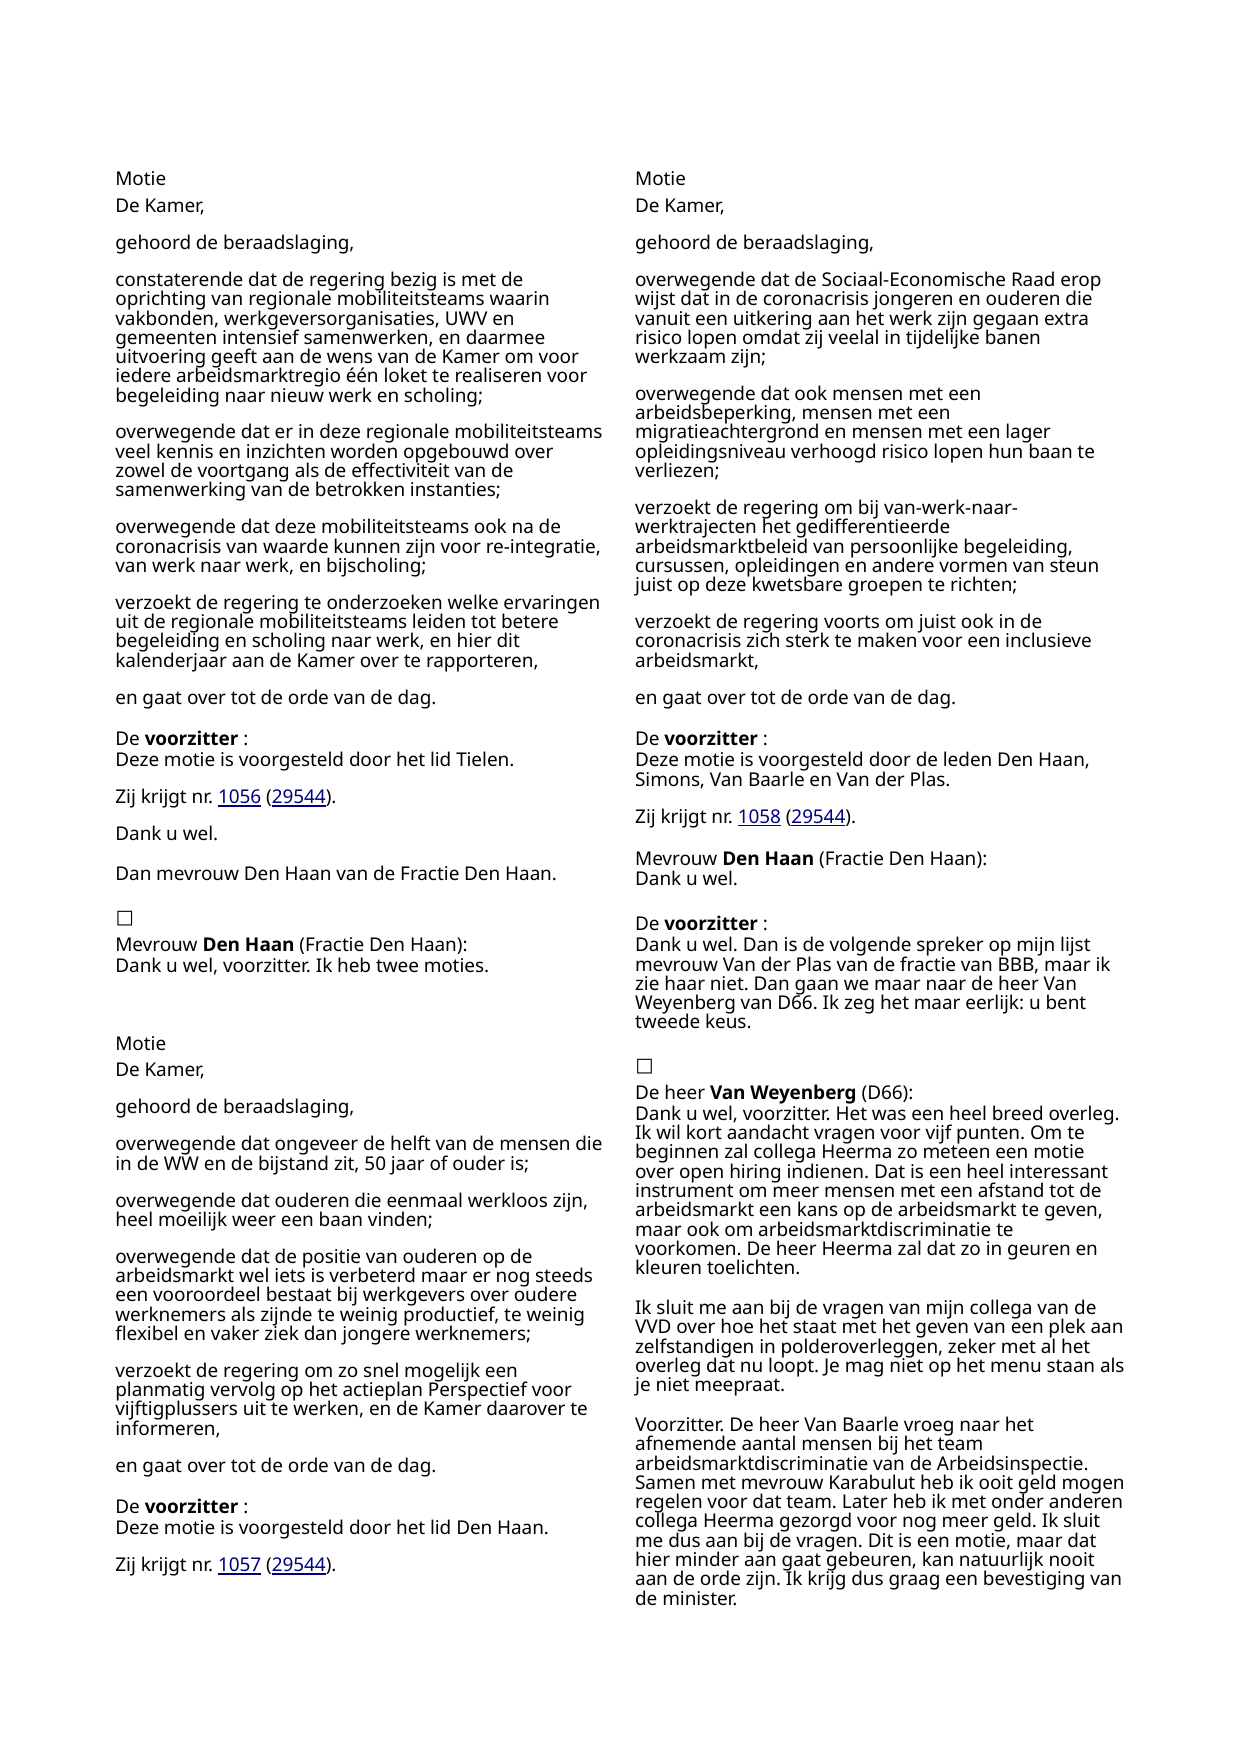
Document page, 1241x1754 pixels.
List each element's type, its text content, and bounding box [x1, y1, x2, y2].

text Deze motie is voorgesteld door het lid Den Haan. [115, 1519, 605, 1539]
text constaterende dat de regering bezig is met de oprichting van regionale mobiliteitsteams waarin vakbonden, werkgeversorganisaties, UWV en gemeenten intensief samenwerken, en daarmee uitvoering geeft aan de wens van de Kamer om voor iedere arbeidsmarktregio één loket te realiseren voor begeleiding naar nieuw werk en scholing; [115, 271, 605, 406]
text De voorzitter : [115, 726, 605, 751]
text De voorzitter : [635, 726, 1125, 751]
text ⬜ [115, 906, 605, 931]
text Dank u wel, voorzitter. Het was een heel breed overleg. Ik wil kort aandacht vragen voor vijf punten. Om te beginnen zal collega Heerma zo meteen een motie over open hiring indienen. Dat is een heel interessant instrument om meer mensen met een afstand tot de arbeidsmarkt een kans op de arbeidsmarkt te geven, maar ook om arbeidsmarktdiscriminatie te voorkomen. De heer Heerma zal dat zo in geuren en kleuren toelichten. [635, 1105, 1125, 1278]
text Dank u wel. [115, 825, 605, 845]
text verzoekt de regering om bij van-werk-naar-werktrajecten het gedifferentieerde arbeidsmarktbeleid van persoonlijke begeleiding, cursussen, opleidingen en andere vormen van steun juist op deze kwetsbare groepen te richten; [635, 499, 1125, 595]
text De Kamer, [115, 1061, 605, 1081]
text en gaat over tot de orde van de dag. [115, 1457, 605, 1476]
text overwegende dat er in deze regionale mobiliteitsteams veel kennis en inzichten worden opgebouwd over zowel de voortgang als de effectiviteit van de samenwerking van de betrokken instanties; [115, 423, 605, 501]
text Voorzitter. De heer Van Baarle vroeg naar het afnemende aantal mensen bij het team arbeidsmarktdiscriminatie van de Arbeidsinspectie. Samen met mevrouw Karabulut heb ik ooit geld mogen regelen voor dat team. Later heb ik met onder anderen collega Heerma gezorgd voor nog meer geld. Ik sluit me dus aan bij de vragen. Dit is een motie, maar dat hier minder aan gaat gebeuren, kan natuurlijk nooit aan de orde zijn. Ik krijg dus graag een bevestiging van de minister. [635, 1416, 1125, 1609]
text gehoord de beraadslaging, [635, 234, 1125, 253]
text overwegende dat de Sociaal-Economische Raad erop wijst dat in de coronacrisis jongeren en ouderen die vanuit een uitkering aan het werk zijn gegaan extra risico lopen omdat zij veelal in tijdelijke banen werkzaam zijn; [635, 271, 1125, 367]
text Zij krijgt nr. 1058 (29544). [635, 808, 1125, 827]
text Mevrouw Den Haan (Fractie Den Haan): [635, 845, 1125, 870]
text en gaat over tot de orde van de dag. [115, 689, 605, 708]
text overwegende dat ongeveer de helft van de mensen die in de WW en de bijstand zit, 50 jaar of ouder is; [115, 1135, 605, 1174]
text Ik sluit me aan bij de vragen van mijn collega van de VVD over hoe het staat met het geven van een plek aan zelfstandigen in polderoverleggen, zeker met al het overleg dat nu loopt. Je mag niet op het menu staan als je niet meepraat. [635, 1299, 1125, 1395]
text overwegende dat de positie van ouderen op de arbeidsmarkt wel iets is verbeterd maar er nog steeds een vooroordeel bestaat bij werkgevers over oudere werknemers als zijnde te weinig productief, te weinig flexibel en vaker ziek dan jongere werknemers; [115, 1248, 605, 1344]
text en gaat over tot de orde van de dag. [635, 689, 1125, 708]
text Dan mevrouw Den Haan van de Fractie Den Haan. [115, 865, 605, 885]
text Mevrouw Den Haan (Fractie Den Haan): [115, 931, 605, 957]
text De voorzitter : [115, 1494, 605, 1519]
text gehoord de beraadslaging, [115, 1098, 605, 1118]
text Dank u wel. [635, 870, 1125, 890]
text De heer Van Weyenberg (D66): [635, 1079, 1125, 1105]
text ⬜ [635, 1053, 1125, 1079]
text Zij krijgt nr. 1057 (29544). [115, 1556, 605, 1576]
text verzoekt de regering voorts om juist ook in de coronacrisis zich sterk te maken voor een inclusieve arbeidsmarkt, [635, 613, 1125, 671]
text Zij krijgt nr. 1056 (29544). [115, 788, 605, 808]
text verzoekt de regering te onderzoeken welke ervaringen uit de regionale mobiliteitsteams leiden tot betere begeleiding en scholing naar werk, en hier dit kalenderjaar aan de Kamer over te rapporteren, [115, 594, 605, 671]
text Dank u wel. Dan is de volgende spreker op mijn lijst mevrouw Van der Plas van de fractie van BBB, maar ik zie haar niet. Dan gaan we maar naar de heer Van Weyenberg van D66. Ik zeg het maar eerlijk: u bent tweede keus. [635, 936, 1125, 1033]
text overwegende dat ook mensen met een arbeidsbeperking, mensen met een migratieachtergrond en mensen met een lager opleidingsniveau verhoogd risico lopen hun baan te verliezen; [635, 385, 1125, 481]
text verzoekt de regering om zo snel mogelijk een planmatig vervolg op het actieplan Perspectief voor vijftigplussers uit te werken, en de Kamer daarover te informeren, [115, 1362, 605, 1439]
text De Kamer, [115, 197, 605, 216]
text De voorzitter : [635, 911, 1125, 936]
text overwegende dat ouderen die eenmaal werkloos zijn, heel moeilijk weer een baan vinden; [115, 1192, 605, 1230]
text gehoord de beraadslaging, [115, 234, 605, 253]
text Deze motie is voorgesteld door de leden Den Haan, Simons, Van Baarle en Van der Plas. [635, 751, 1125, 790]
text De Kamer, [635, 197, 1125, 216]
text Dank u wel, voorzitter. Ik heb twee moties. [115, 957, 605, 976]
text Motie [115, 165, 605, 191]
text Motie [115, 1030, 605, 1055]
text Motie [635, 165, 1125, 191]
text Deze motie is voorgesteld door het lid Tielen. [115, 751, 605, 771]
text overwegende dat deze mobiliteitsteams ook na de coronacrisis van waarde kunnen zijn voor re-integratie, van werk naar werk, en bijscholing; [115, 518, 605, 576]
